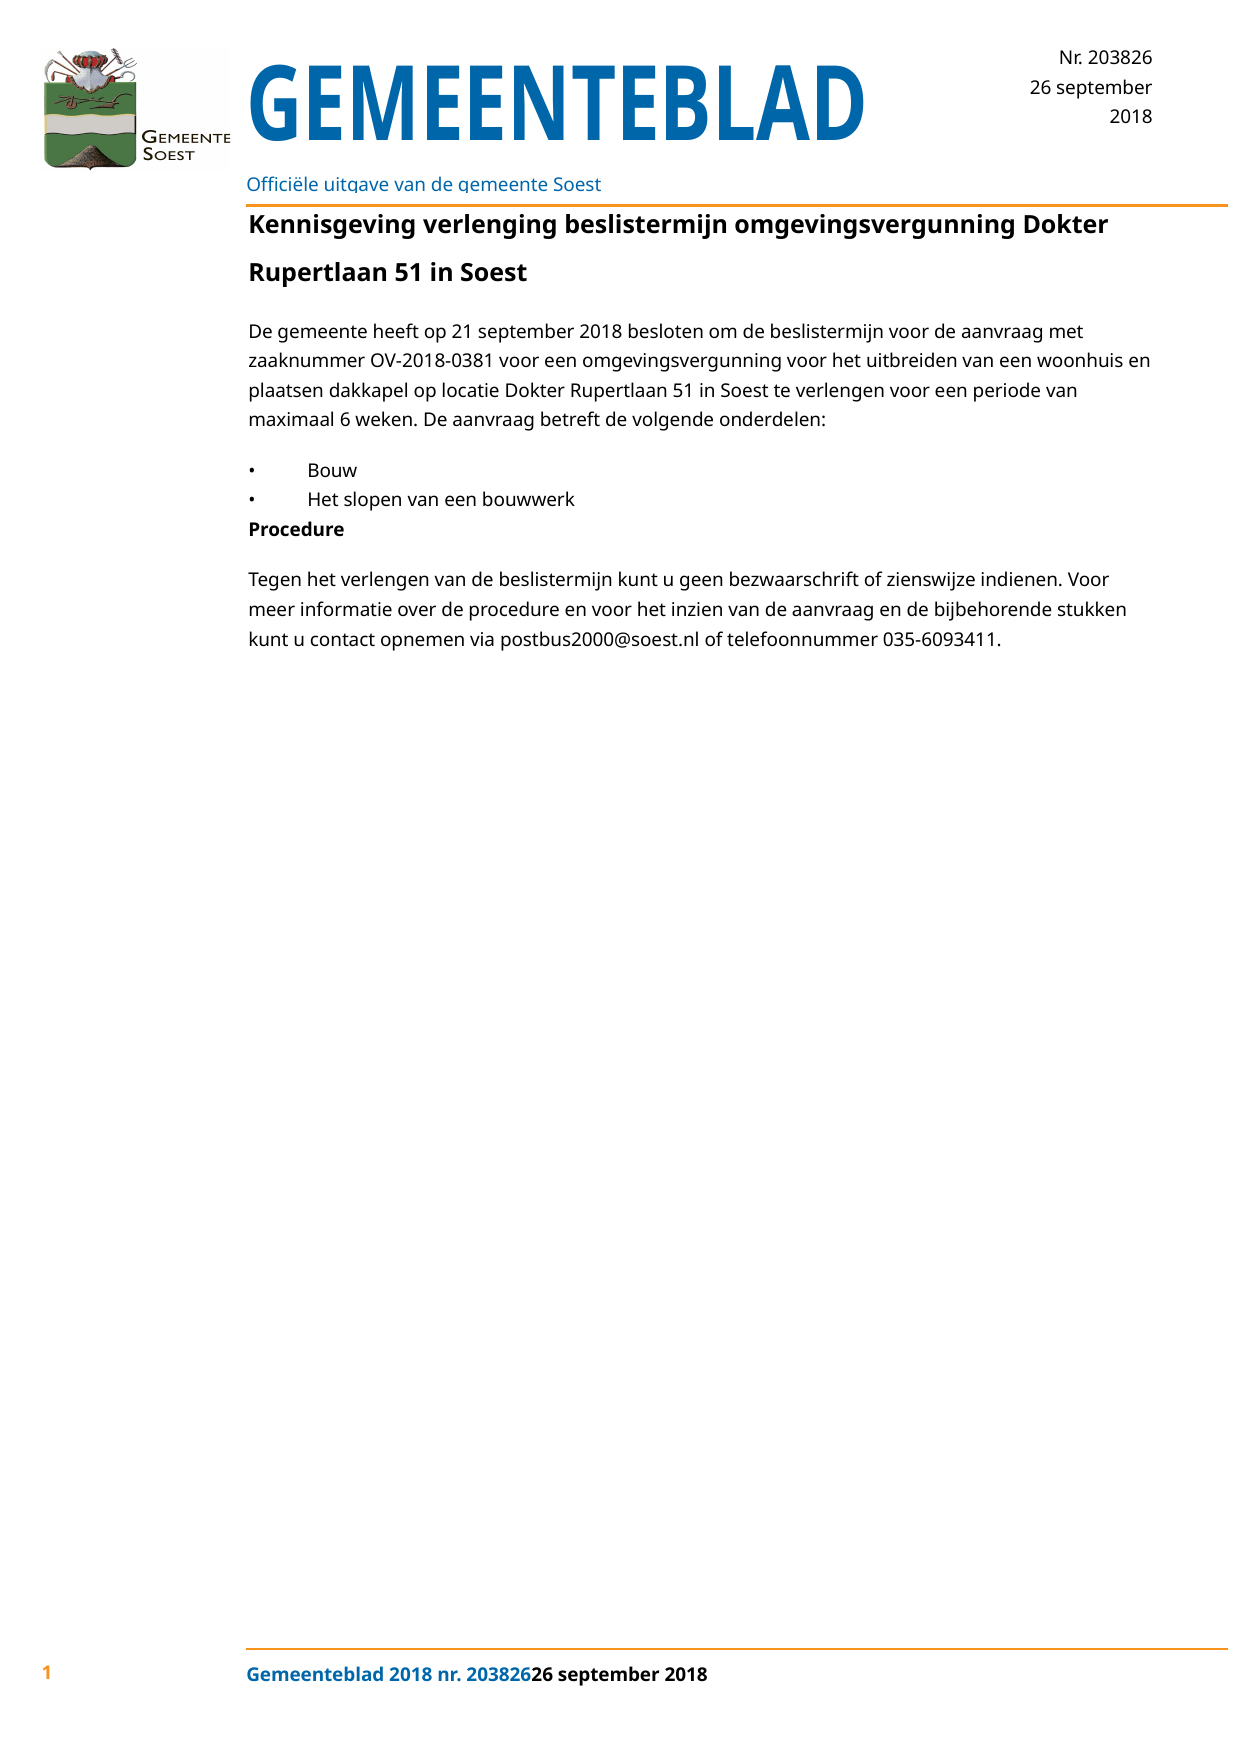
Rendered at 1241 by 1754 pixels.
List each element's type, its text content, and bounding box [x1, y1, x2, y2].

text Tegen het verlengen van de beslistermijn kunt u geen bezwaarschrift of zienswijze indienen. Voor meer informatie over de procedure en voor het inzien van de aanvraag en de bijbehorende stukken kunt u contact opnemen via postbus2000@soest.nl of telefoonnummer 035-6093411. [248, 567, 1152, 652]
list Het slopen van een bouwwerk [248, 487, 1152, 512]
text De gemeente heeft op 21 september 2018 besloten om de beslistermijn voor de aanvraag met zaaknummer OV-2018-0381 voor een omgevingsvergunning voor het uitbreiden van een woonhuis en plaatsen dakkapel op locatie Dokter Rupertlaan 51 in Soest te verlengen voor een periode van maximaal 6 weken. De aanvraag betreft de volgende onderdelen: [248, 318, 1152, 432]
text Kennisgeving verlenging beslistermijn omgevingsvergunning Dokter Rupertlaan 51 in Soest [248, 207, 1152, 288]
text Procedure [248, 516, 1152, 542]
list Bouw [248, 457, 1152, 483]
picture [41, 47, 231, 172]
